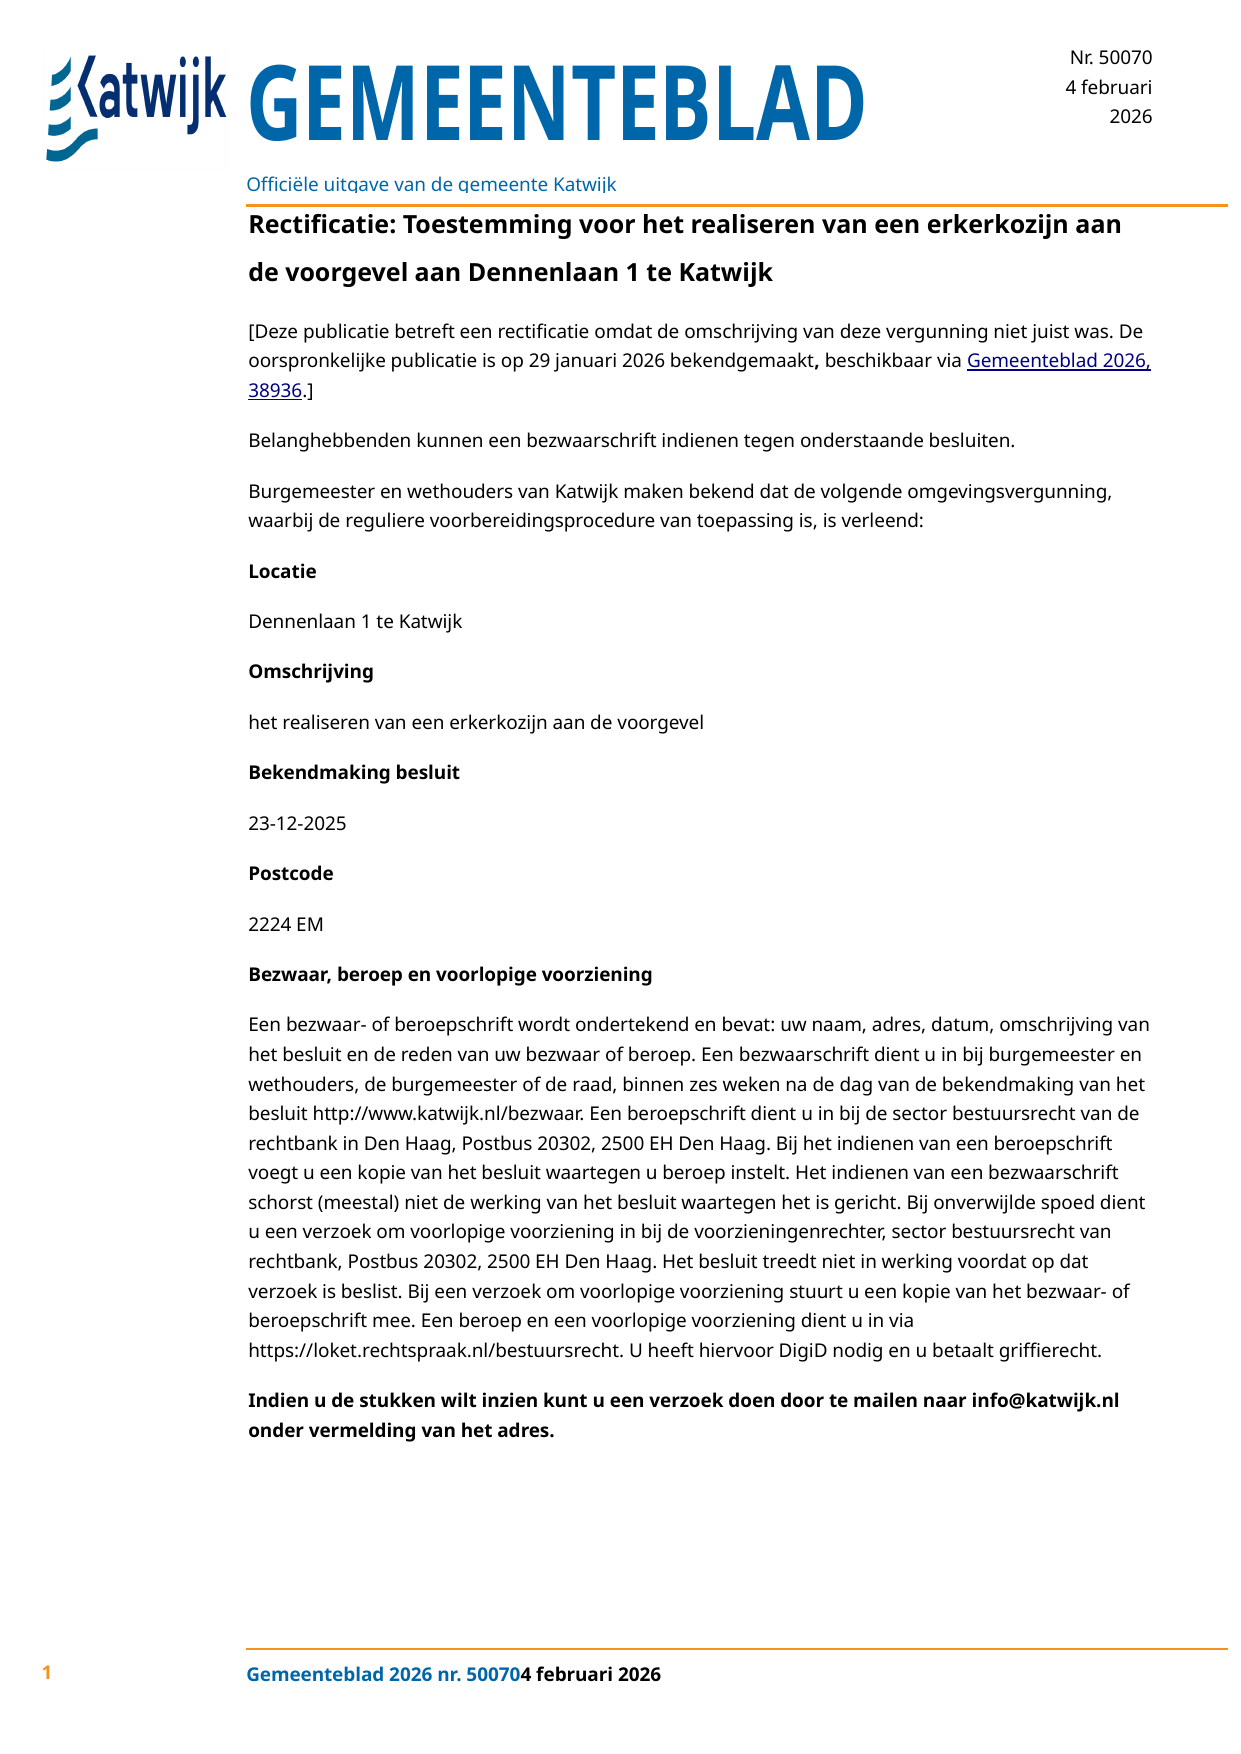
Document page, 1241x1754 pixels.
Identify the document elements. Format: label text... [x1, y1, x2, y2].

text Locatie [248, 558, 1152, 584]
text [Deze publicatie betreft een rectificatie omdat de omschrijving van deze vergunning niet juist was. De oorspronkelijke publicatie is op 29 januari 2026 bekendgemaakt, beschikbaar via Gemeenteblad 2026, 38936.] [248, 318, 1152, 403]
text Burgemeester en wethouders van Katwijk maken bekend dat de volgende omgevingsvergunning, waarbij de reguliere voorbereidingsprocedure van toepassing is, is verleend: [248, 478, 1152, 533]
text Postcode [248, 860, 1152, 886]
text Indien u de stukken wilt inzien kunt u een verzoek doen door te mailen naar info@katwijk.nl onder vermelding van het adres. [248, 1387, 1152, 1443]
text Omschrijving [248, 659, 1152, 684]
text Bezwaar, beroep en voorlopige voorziening [248, 961, 1152, 987]
text 2224 EM [248, 911, 1152, 937]
text Bekendmaking besluit [248, 759, 1152, 785]
picture [41, 47, 231, 172]
text het realiseren van een erkerkozijn aan de voorgevel [248, 709, 1152, 735]
text Dennenlaan 1 te Katwijk [248, 608, 1152, 634]
text Een bezwaar- of beroepschrift wordt ondertekend en bevat: uw naam, adres, datum, omschrijving van het besluit en de reden van uw bezwaar of beroep. Een bezwaarschrift dient u in bij burgemeester en wethouders, de burgemeester of de raad, binnen zes weken na de dag van de bekendmaking van het besluit http://www.katwijk.nl/bezwaar. Een beroepschrift dient u in bij de sector bestuursrecht van de rechtbank in Den Haag, Postbus 20302, 2500 EH Den Haag. Bij het indienen van een beroepschrift voegt u een kopie van het besluit waartegen u beroep instelt. Het indienen van een bezwaarschrift schorst (meestal) niet de werking van het besluit waartegen het is gericht. Bij onverwijlde spoed dient u een verzoek om voorlopige voorziening in bij de voorzieningenrechter, sector bestuursrecht van rechtbank, Postbus 20302, 2500 EH Den Haag. Het besluit treedt niet in werking voordat op dat verzoek is beslist. Bij een verzoek om voorlopige voorziening stuurt u een kopie van het bezwaar- of beroepschrift mee. Een beroep en een voorlopige voorziening dient u in via https://loket.rechtspraak.nl/bestuursrecht. U heeft hiervoor DigiD nodig en u betaalt griffierecht. [248, 1012, 1152, 1363]
text Rectificatie: Toestemming voor het realiseren van een erkerkozijn aan de voorgevel aan Dennenlaan 1 te Katwijk [248, 207, 1152, 288]
text Belanghebbenden kunnen een bezwaarschrift indienen tegen onderstaande besluiten. [248, 427, 1152, 453]
text 23-12-2025 [248, 810, 1152, 836]
